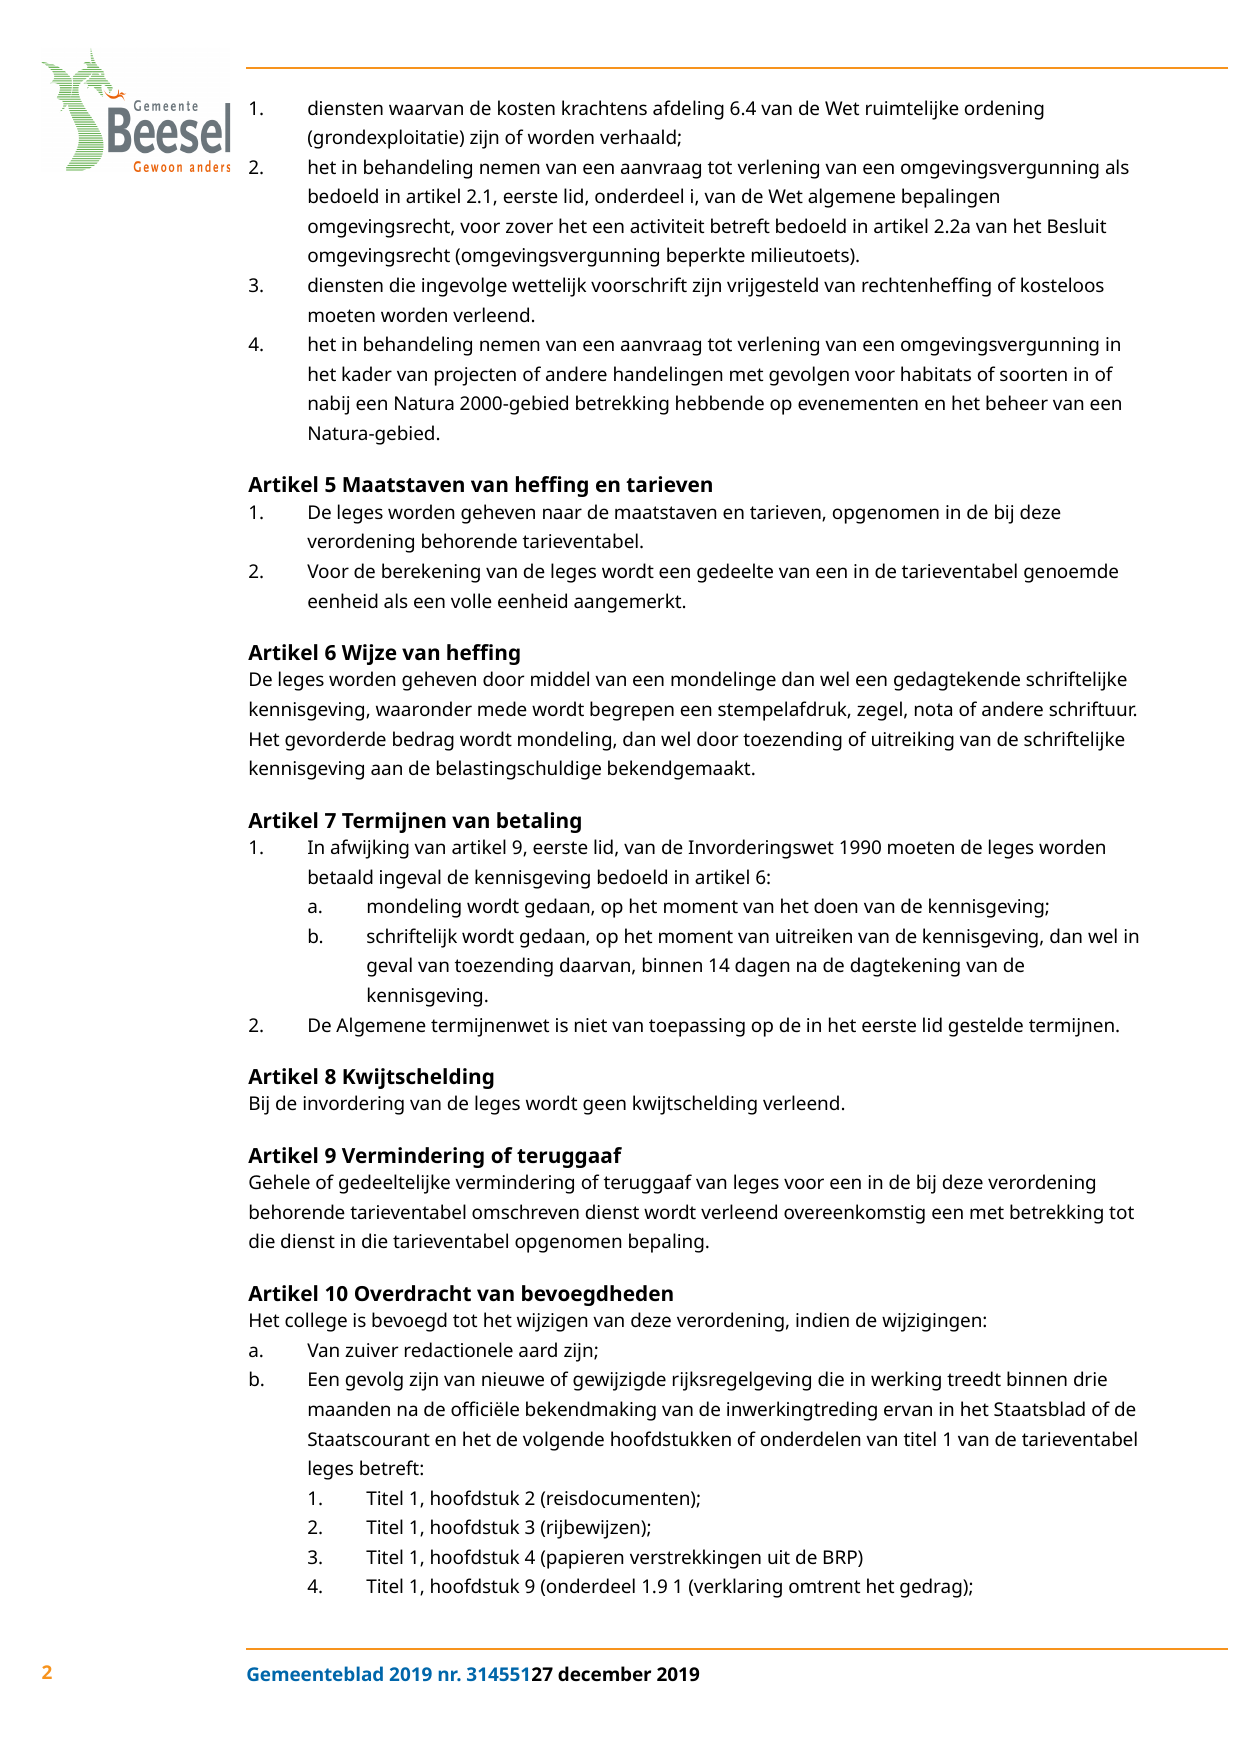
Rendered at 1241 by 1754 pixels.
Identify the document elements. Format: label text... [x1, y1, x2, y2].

list diensten waarvan de kosten krachtens afdeling 6.4 van de Wet ruimtelijke ordening (grondexploitatie) zijn of worden verhaald; [248, 95, 1152, 150]
text De leges worden geheven door middel van een mondelinge dan wel een gedagtekende schriftelijke kennisgeving, waaronder mede wordt begrepen een stempelafdruk, zegel, nota of andere schriftuur. Het gevorderde bedrag wordt mondeling, dan wel door toezending of uitreiking van de schriftelijke kennisgeving aan de belastingschuldige bekendgemaakt. [248, 667, 1152, 781]
text Artikel 6 Wijze van heffing [248, 638, 1152, 667]
text Artikel 9 Vermindering of teruggaaf [248, 1141, 1152, 1169]
list Titel 1, hoofdstuk 3 (rijbewijzen); [307, 1514, 1152, 1540]
list Voor de berekening van de leges wordt een gedeelte van een in de tarieventabel genoemde eenheid als een volle eenheid aangemerkt. [248, 558, 1152, 613]
list Titel 1, hoofdstuk 2 (reisdocumenten); [307, 1485, 1152, 1511]
text Gehele of gedeeltelijke vermindering of teruggaaf van leges voor een in de bij deze verordening behorende tarieventabel omschreven dienst wordt verleend overeenkomstig een met betrekking tot die dienst in die tarieventabel opgenomen bepaling. [248, 1169, 1152, 1254]
text Bij de invordering van de leges wordt geen kwijtschelding verleend. [248, 1091, 1152, 1116]
text Artikel 5 Maatstaven van heffing en tarieven [248, 471, 1152, 499]
list Titel 1, hoofdstuk 9 (onderdeel 1.9 1 (verklaring omtrent het gedrag); [307, 1574, 1152, 1599]
text Artikel 10 Overdracht van bevoegdheden [248, 1279, 1152, 1307]
picture [41, 47, 231, 172]
list mondeling wordt gedaan, op het moment van het doen van de kennisgeving; [307, 893, 1152, 919]
list het in behandeling nemen van een aanvraag tot verlening van een omgevingsvergunning in het kader van projecten of andere handelingen met gevolgen voor habitats of soorten in of nabij een Natura 2000-gebied betrekking hebbende op evenementen en het beheer van een Natura-gebied. [248, 331, 1152, 446]
list Van zuiver redactionele aard zijn; [248, 1337, 1152, 1363]
list Titel 1, hoofdstuk 4 (papieren verstrekkingen uit de BRP) [307, 1544, 1152, 1570]
list De Algemene termijnenwet is niet van toepassing op de in het eerste lid gestelde termijnen. [248, 1012, 1152, 1037]
list diensten die ingevolge wettelijk voorschrift zijn vrijgesteld van rechtenheffing of kosteloos moeten worden verleend. [248, 272, 1152, 328]
list In afwijking van artikel 9, eerste lid, van de Invorderingswet 1990 moeten de leges worden betaald ingeval de kennisgeving bedoeld in artikel 6: [248, 834, 1152, 889]
text Artikel 7 Termijnen van betaling [248, 806, 1152, 834]
list De leges worden geheven naar de maatstaven en tarieven, opgenomen in de bij deze verordening behorende tarieventabel. [248, 499, 1152, 554]
list schriftelijk wordt gedaan, op het moment van uitreiken van de kennisgeving, dan wel in geval van toezending daarvan, binnen 14 dagen na de dagtekening van de kennisgeving. [307, 923, 1152, 1008]
text Artikel 8 Kwijtschelding [248, 1062, 1152, 1091]
text Het college is bevoegd tot het wijzigen van deze verordening, indien de wijzigingen: [248, 1307, 1152, 1333]
list Een gevolg zijn van nieuwe of gewijzigde rijksregelgeving die in werking treedt binnen drie maanden na de officiële bekendmaking van de inwerkingtreding ervan in het Staatsblad of de Staatscourant en het de volgende hoofdstukken of onderdelen van titel 1 van de tarieventabel leges betreft: [248, 1367, 1152, 1481]
list het in behandeling nemen van een aanvraag tot verlening van een omgevingsvergunning als bedoeld in artikel 2.1, eerste lid, onderdeel i, van de Wet algemene bepalingen omgevingsrecht, voor zover het een activiteit betreft bedoeld in artikel 2.2a van het Besluit omgevingsrecht (omgevingsvergunning beperkte milieutoets). [248, 154, 1152, 268]
